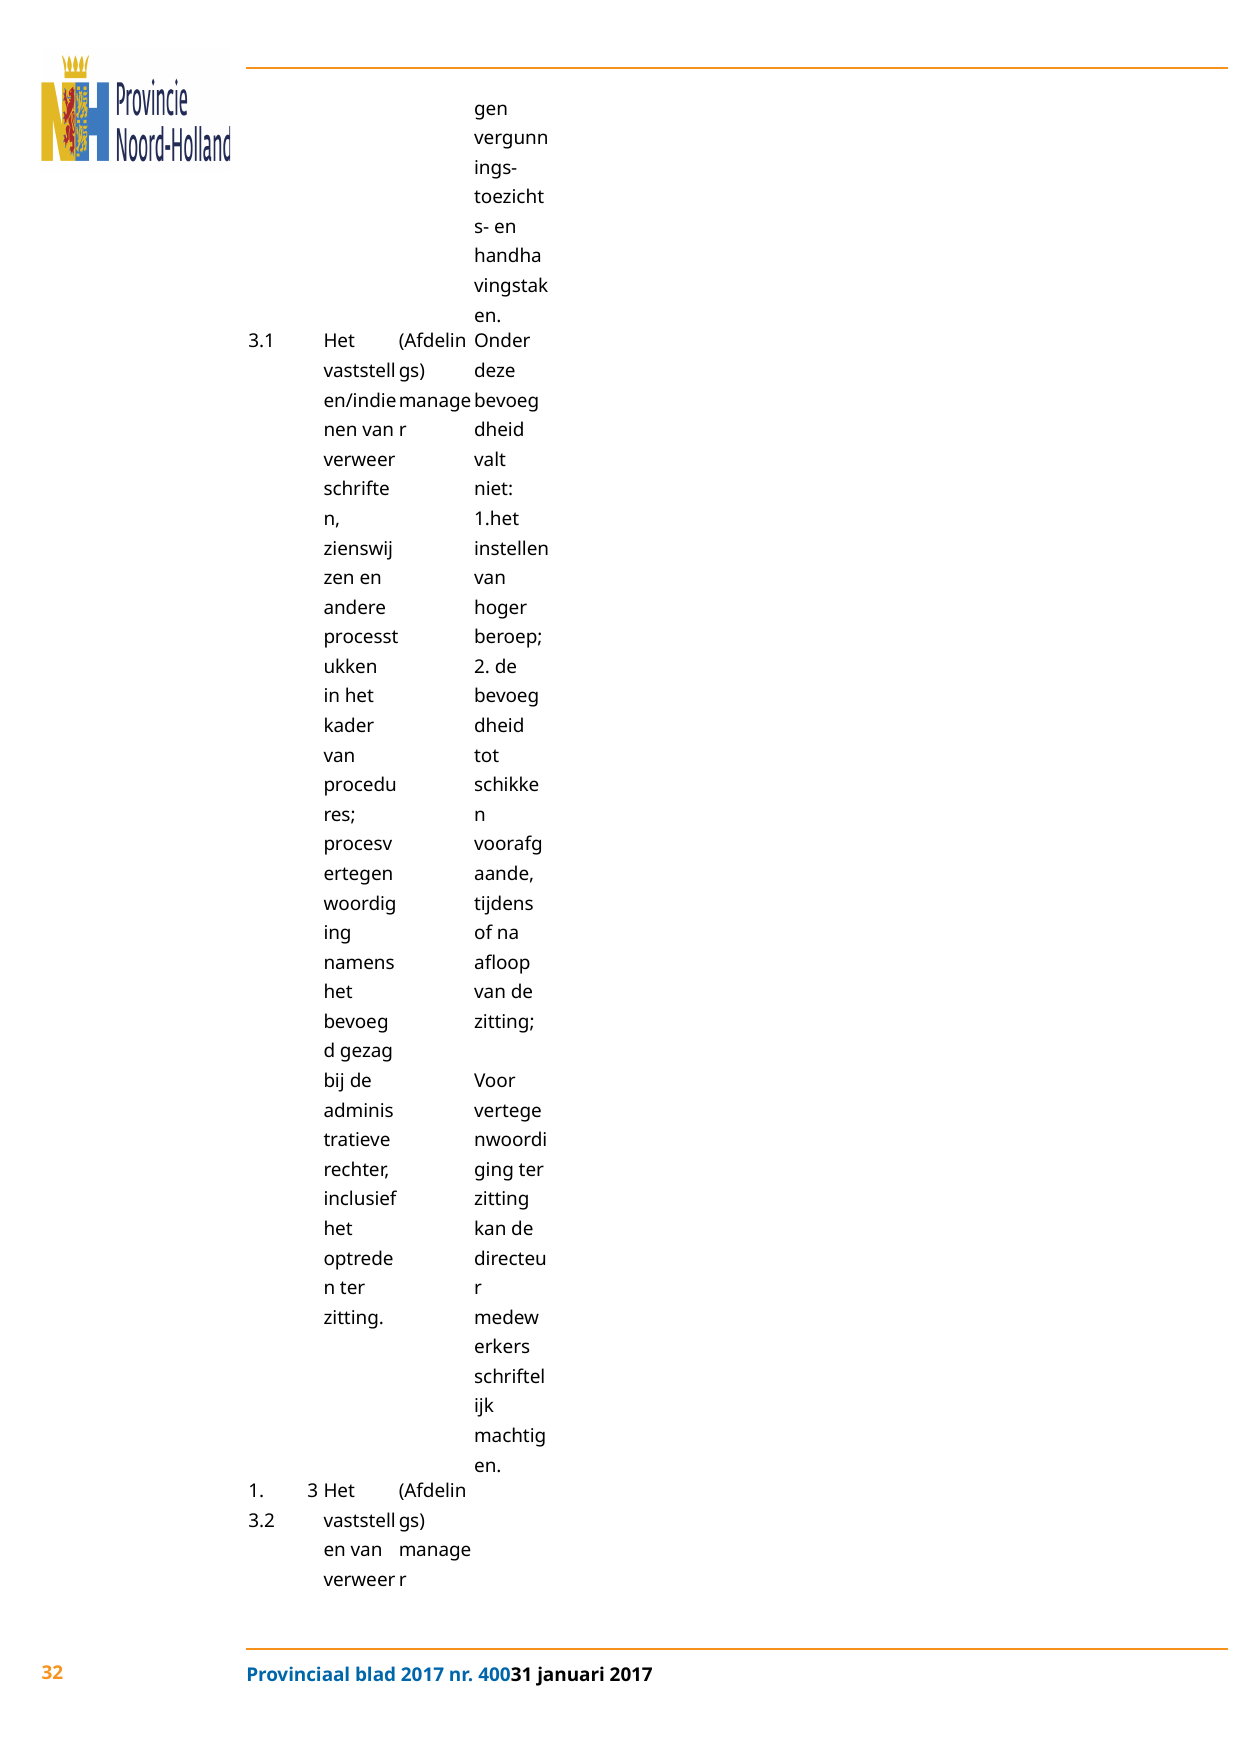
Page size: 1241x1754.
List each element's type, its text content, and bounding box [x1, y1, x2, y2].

table_cell [248, 95, 323, 328]
table_cell (Afdelings) manager [399, 1478, 474, 1592]
table_cell Het vaststellen/indienen van verweerschriften, zienswijzen en andere processtukken in het kader van procedures; procesvertegenwoordiging namens het bevoegd gezag bij de administratieve rechter, inclusief het optreden ter zitting. [323, 328, 398, 1477]
table_cell [399, 95, 474, 328]
table_cell [323, 95, 398, 328]
table_cell [474, 1478, 549, 1592]
table_cell 3 3.2 [248, 1478, 323, 1592]
table_cell Onder deze bevoegdheid valt niet: 1.het instellen van hoger beroep; 2. de bevoegdheid tot schikken voorafgaande, tijdens of na afloop van de zitting; Voor vertegenwoordiging ter zitting kan de directeur medewerkers schriftelijk machtigen. [474, 328, 549, 1477]
table_cell Het vaststellen van verweer [323, 1478, 398, 1592]
table_cell (Afdelings) manager [399, 328, 474, 1477]
picture [41, 47, 231, 172]
table_cell 3.1 [248, 328, 323, 1477]
table_cell gen vergunnings- toezichts- en handhavingstaken. [474, 95, 549, 328]
